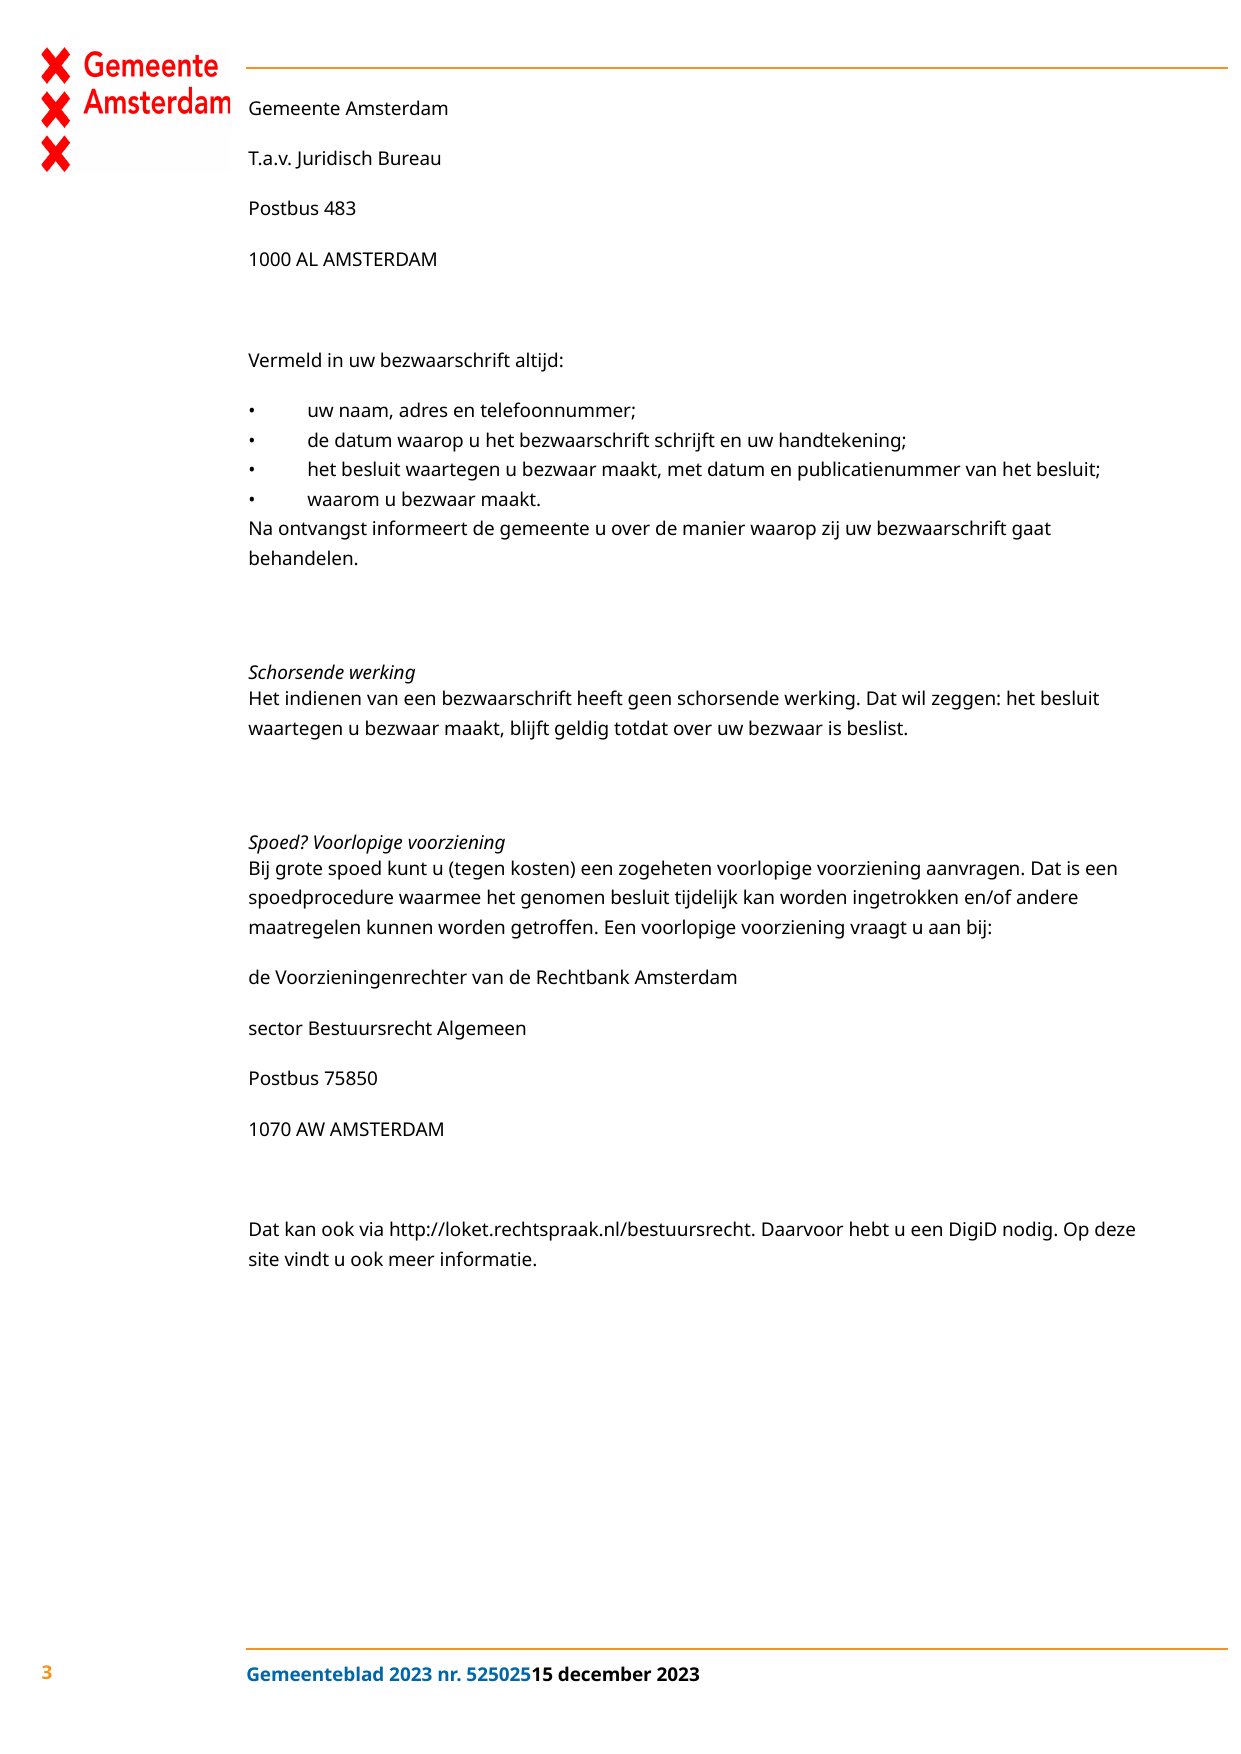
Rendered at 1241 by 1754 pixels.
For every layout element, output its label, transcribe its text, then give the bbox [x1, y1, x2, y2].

list waarom u bezwaar maakt. [248, 486, 1152, 512]
list het besluit waartegen u bezwaar maakt, met datum en publicatienummer van het besluit; [248, 456, 1152, 482]
text Het indienen van een bezwaarschrift heeft geen schorsende werking. Dat wil zeggen: het besluit waartegen u bezwaar maakt, blijft geldig totdat over uw bezwaar is beslist. [248, 685, 1152, 741]
text Schorsende werking [248, 659, 1152, 685]
text de Voorzieningenrechter van de Rechtbank Amsterdam [248, 964, 1152, 990]
text Postbus 75850 [248, 1065, 1152, 1091]
text 1000 AL AMSTERDAM [248, 246, 1152, 272]
text 1070 AW AMSTERDAM [248, 1116, 1152, 1142]
text Bij grote spoed kunt u (tegen kosten) een zogeheten voorlopige voorziening aanvragen. Dat is een spoedprocedure waarmee het genomen besluit tijdelijk kan worden ingetrokken en/of andere maatregelen kunnen worden getroffen. Een voorlopige voorziening vraagt u aan bij: [248, 855, 1152, 940]
list de datum waarop u het bezwaarschrift schrijft en uw handtekening; [248, 427, 1152, 453]
text Dat kan ook via http://loket.rechtspraak.nl/bestuursrecht. Daarvoor hebt u een DigiD nodig. Op deze site vindt u ook meer informatie. [248, 1217, 1152, 1272]
text T.a.v. Juridisch Bureau [248, 145, 1152, 171]
list uw naam, adres en telefoonnummer; [248, 397, 1152, 423]
text Na ontvangst informeert de gemeente u over de manier waarop zij uw bezwaarschrift gaat behandelen. [248, 516, 1152, 571]
text Vermeld in uw bezwaarschrift altijd: [248, 347, 1152, 373]
text sector Bestuursrecht Algemeen [248, 1015, 1152, 1041]
text Spoed? Voorlopige voorziening [248, 829, 1152, 855]
picture [41, 47, 231, 172]
text Postbus 483 [248, 196, 1152, 221]
text Gemeente Amsterdam [248, 95, 1152, 121]
